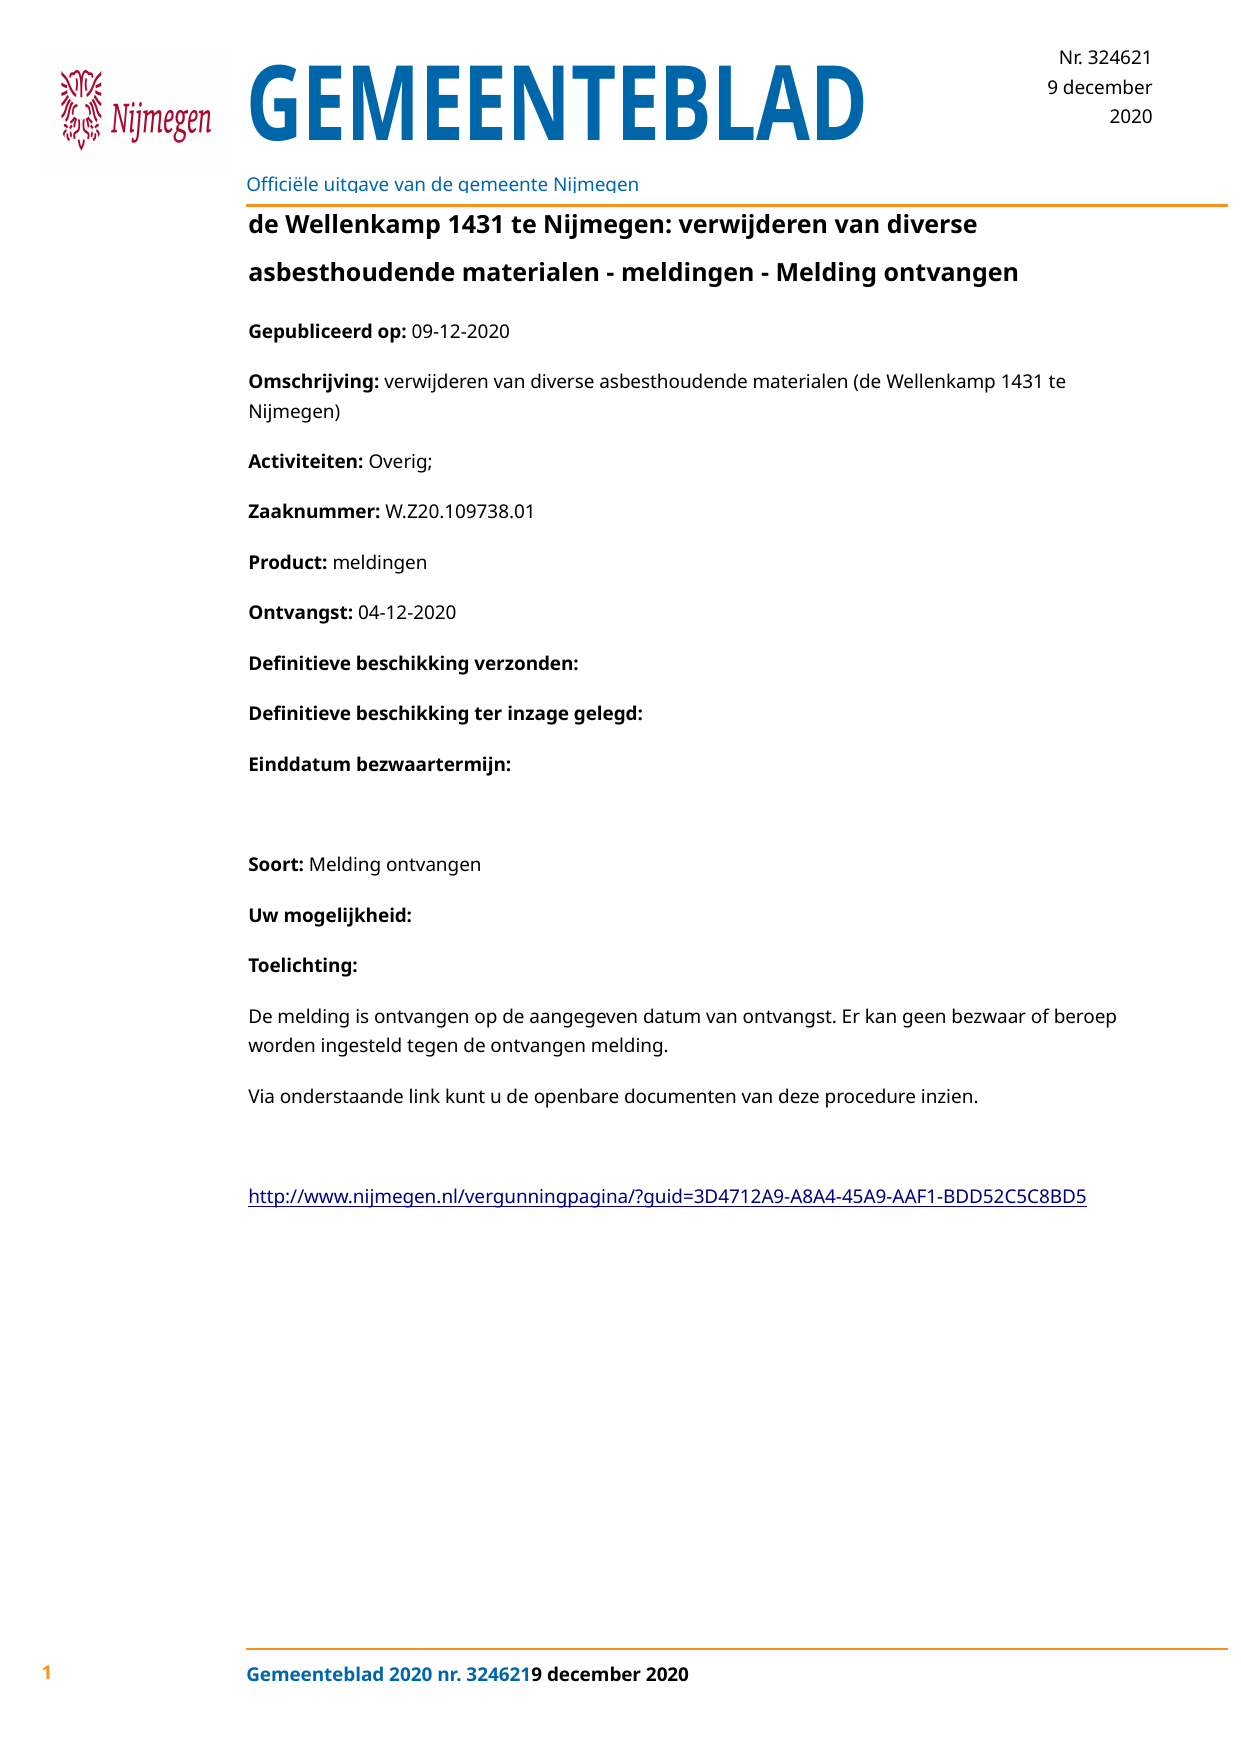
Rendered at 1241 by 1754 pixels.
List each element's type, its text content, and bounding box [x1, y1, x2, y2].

text Definitieve beschikking verzonden: [248, 650, 1152, 676]
text Uw mogelijkheid: [248, 902, 1152, 928]
text Toelichting: [248, 952, 1152, 978]
text Product: meldingen [248, 549, 1152, 575]
text Zaaknummer: W.Z20.109738.01 [248, 499, 1152, 524]
text Via onderstaande link kunt u de openbare documenten van deze procedure inzien. [248, 1083, 1152, 1109]
text http://www.nijmegen.nl/vergunningpagina/?guid=3D4712A9-A8A4-45A9-AAF1-BDD52C5C8BD5 [248, 1184, 1152, 1209]
text Soort: Melding ontvangen [248, 852, 1152, 877]
text de Wellenkamp 1431 te Nijmegen: verwijderen van diverse asbesthoudende materialen - meldingen - Melding ontvangen [248, 207, 1152, 288]
text Gepubliceerd op: 09-12-2020 [248, 318, 1152, 344]
picture [41, 47, 231, 172]
text Omschrijving: verwijderen van diverse asbesthoudende materialen (de Wellenkamp 1431 te Nijmegen) [248, 368, 1152, 424]
text De melding is ontvangen op de aangegeven datum van ontvangst. Er kan geen bezwaar of beroep worden ingesteld tegen de ontvangen melding. [248, 1003, 1152, 1058]
text Einddatum bezwaartermijn: [248, 751, 1152, 777]
text Ontvangst: 04-12-2020 [248, 599, 1152, 625]
text Activiteiten: Overig; [248, 448, 1152, 474]
text Definitieve beschikking ter inzage gelegd: [248, 700, 1152, 726]
